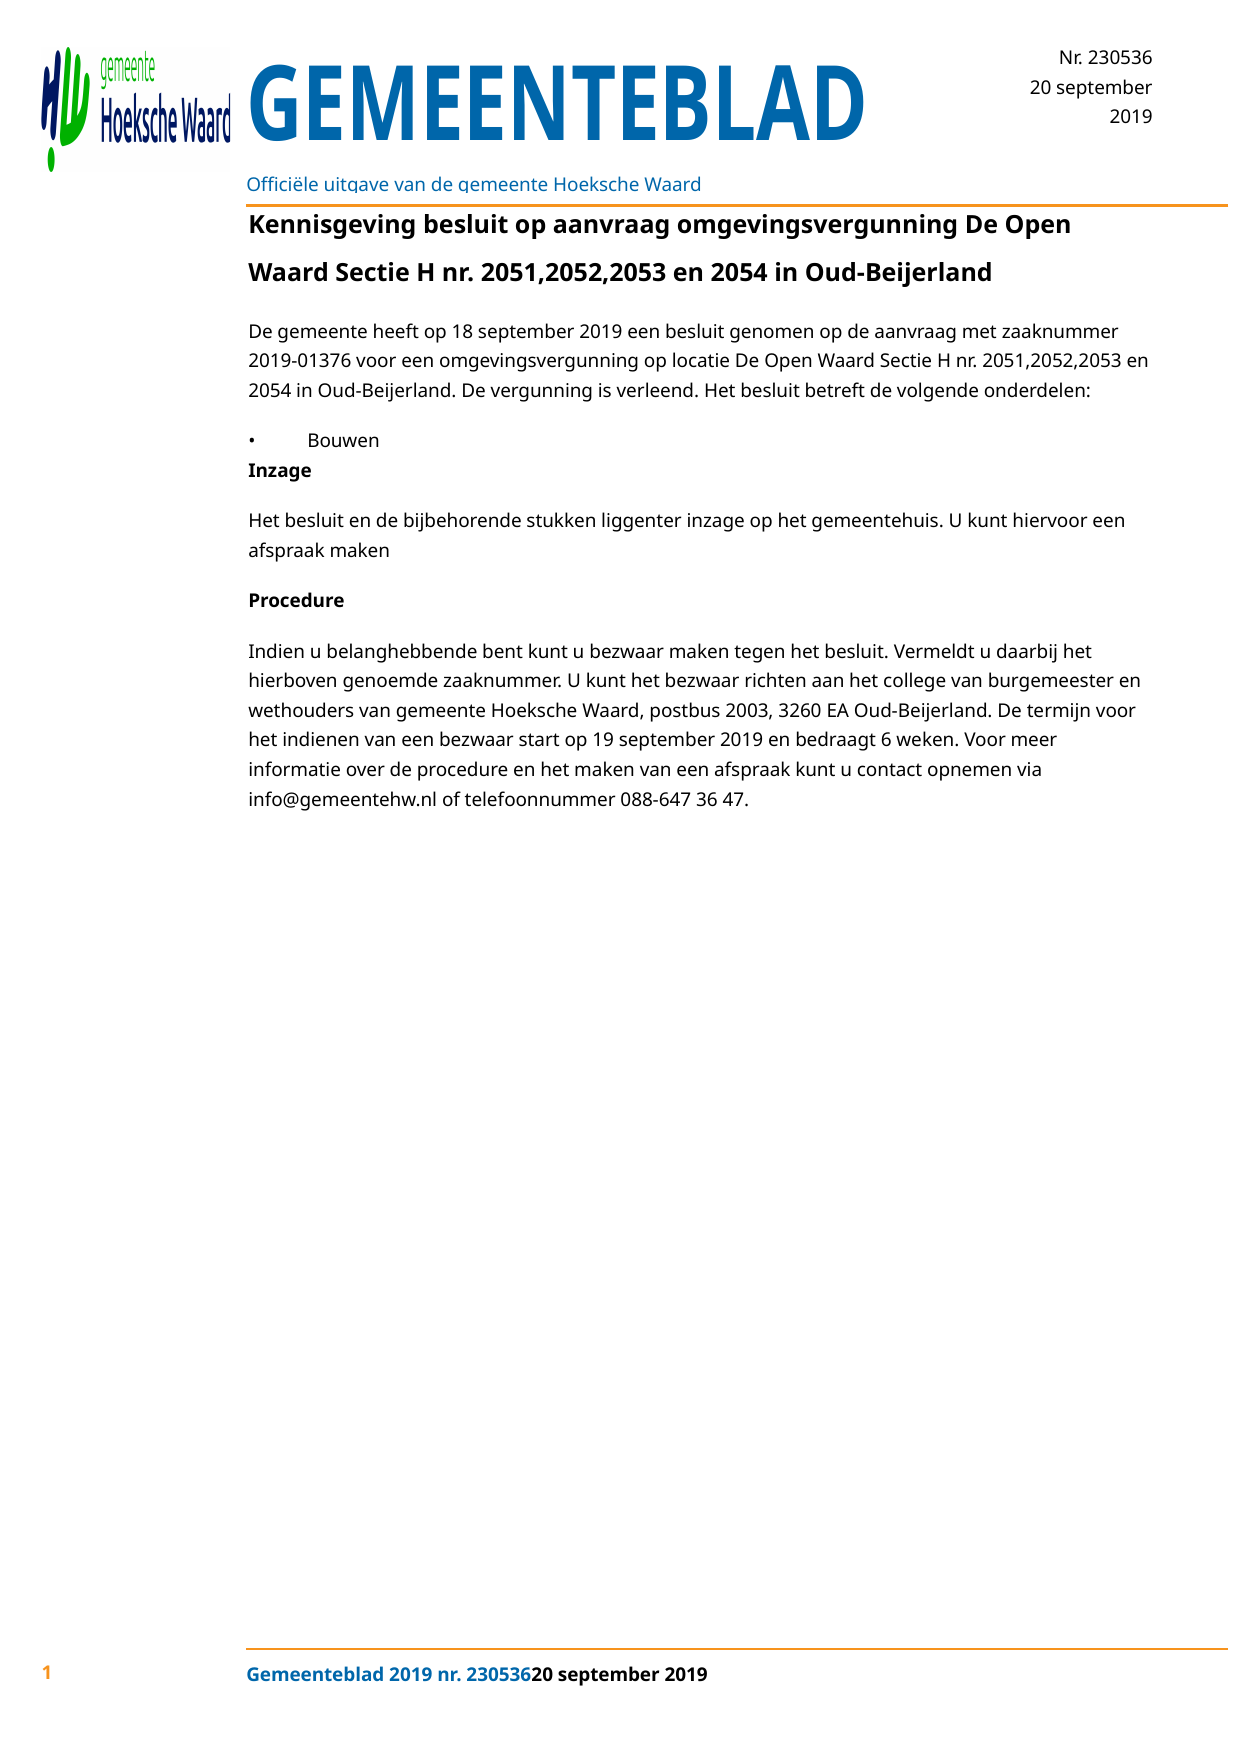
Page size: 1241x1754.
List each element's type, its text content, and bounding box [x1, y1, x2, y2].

text De gemeente heeft op 18 september 2019 een besluit genomen op de aanvraag met zaaknummer 2019-01376 voor een omgevingsvergunning op locatie De Open Waard Sectie H nr. 2051,2052,2053 en 2054 in Oud-Beijerland. De vergunning is verleend. Het besluit betreft de volgende onderdelen: [248, 318, 1152, 403]
picture [41, 47, 231, 172]
text Kennisgeving besluit op aanvraag omgevingsvergunning De Open Waard Sectie H nr. 2051,2052,2053 en 2054 in Oud-Beijerland [248, 207, 1152, 288]
text Indien u belanghebbende bent kunt u bezwaar maken tegen het besluit. Vermeldt u daarbij het hierboven genoemde zaaknummer. U kunt het bezwaar richten aan het college van burgemeester en wethouders van gemeente Hoeksche Waard, postbus 2003, 3260 EA Oud-Beijerland. De termijn voor het indienen van een bezwaar start op 19 september 2019 en bedraagt 6 weken. Voor meer informatie over de procedure en het maken van een afspraak kunt u contact opnemen via info@gemeentehw.nl of telefoonnummer 088-647 36 47. [248, 638, 1152, 812]
list Bouwen [248, 427, 1152, 453]
text Het besluit en de bijbehorende stukken liggenter inzage op het gemeentehuis. U kunt hiervoor een afspraak maken [248, 507, 1152, 563]
text Inzage [248, 457, 1152, 483]
text Procedure [248, 587, 1152, 613]
